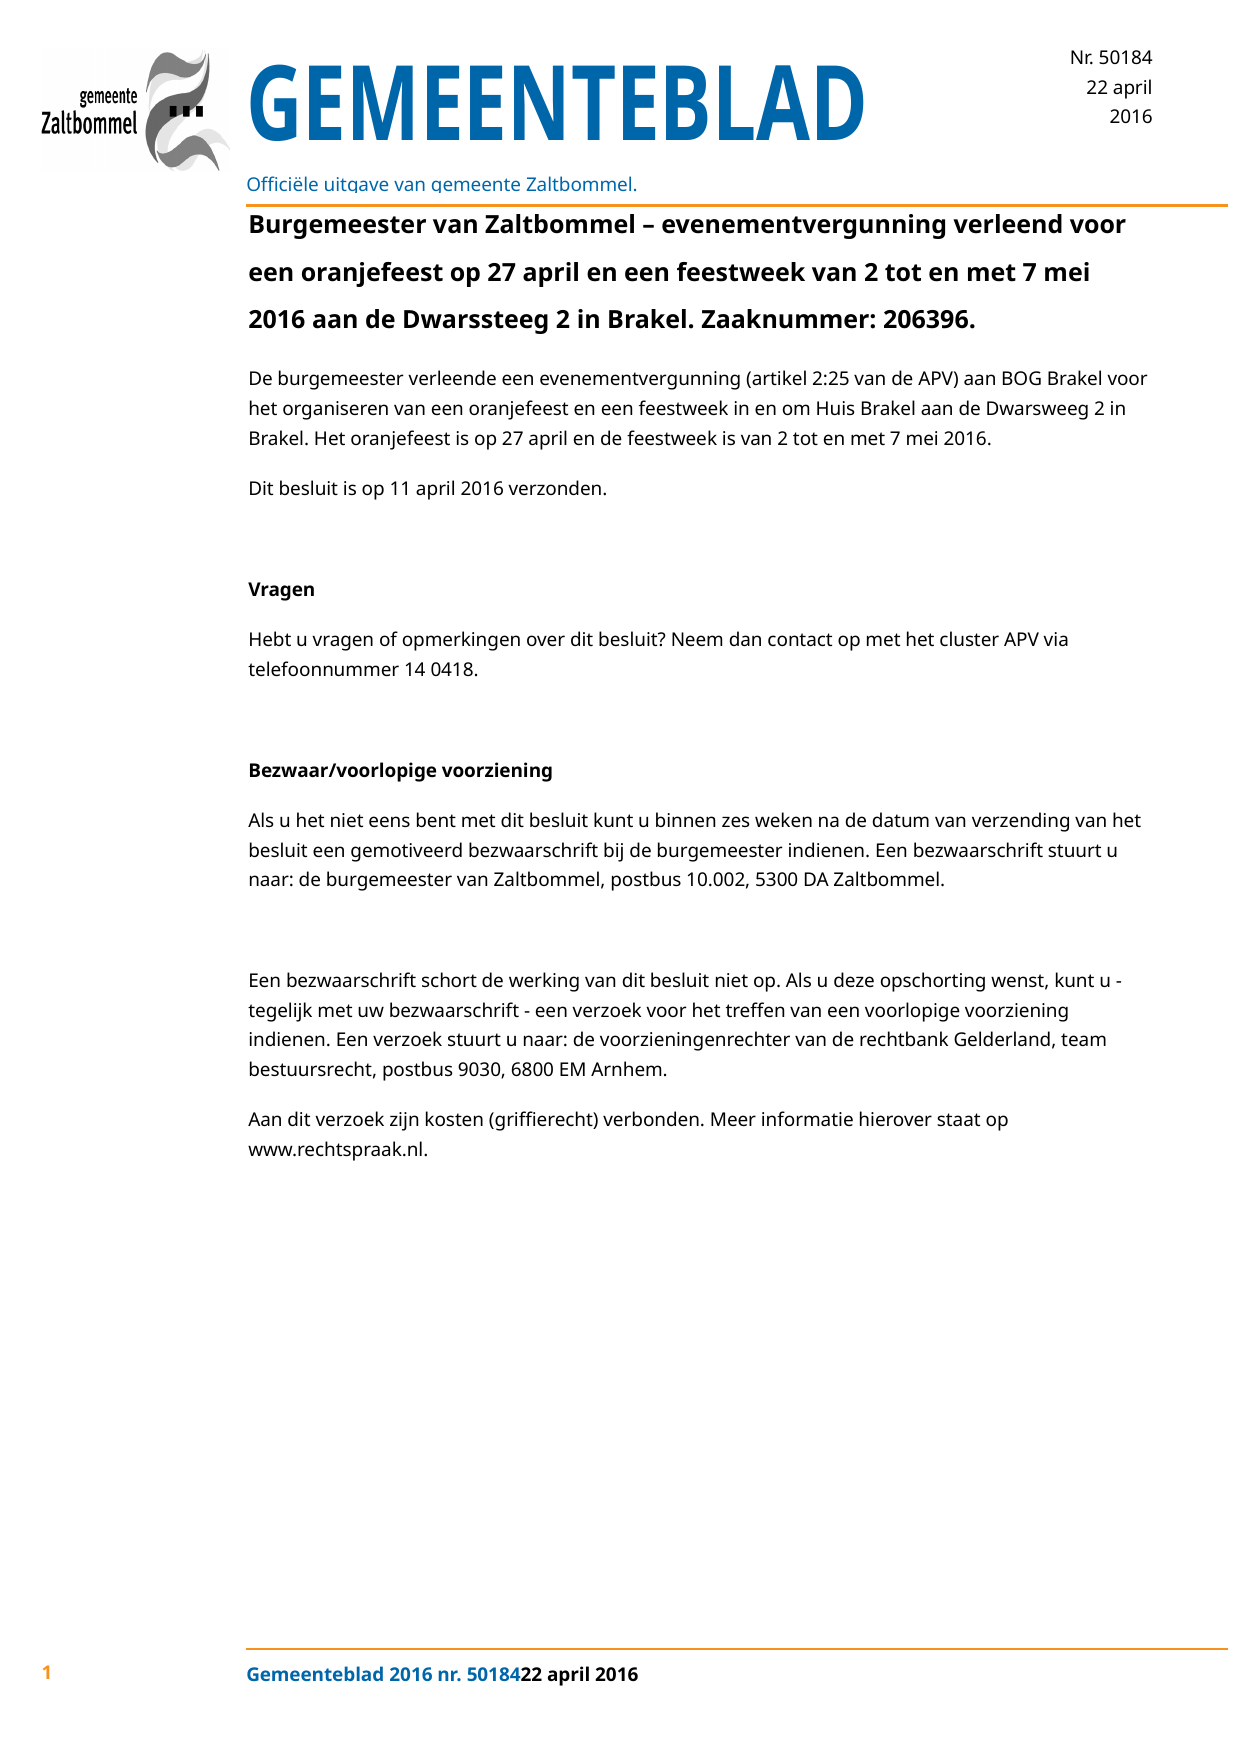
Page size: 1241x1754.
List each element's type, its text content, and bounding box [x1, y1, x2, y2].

text Een bezwaarschrift schort de werking van dit besluit niet op. Als u deze opschorting wenst, kunt u - tegelijk met uw bezwaarschrift - een verzoek voor het treffen van een voorlopige voorziening indienen. Een verzoek stuurt u naar: de voorzieningenrechter van de rechtbank Gelderland, team bestuursrecht, postbus 9030, 6800 EM Arnhem. [248, 967, 1152, 1082]
text Vragen [248, 576, 1152, 602]
text Als u het niet eens bent met dit besluit kunt u binnen zes weken na de datum van verzending van het besluit een gemotiveerd bezwaarschrift bij de burgemeester indienen. Een bezwaarschrift stuurt u naar: de burgemeester van Zaltbommel, postbus 10.002, 5300 DA Zaltbommel. [248, 807, 1152, 892]
text Aan dit verzoek zijn kosten (griffierecht) verbonden. Meer informatie hierover staat op www.rechtspraak.nl. [248, 1106, 1152, 1162]
text Burgemeester van Zaltbommel – evenementvergunning verleend voor een oranjefeest op 27 april en een feestweek van 2 tot en met 7 mei 2016 aan de Dwarssteeg 2 in Brakel. Zaaknummer: 206396. [248, 207, 1152, 336]
text Hebt u vragen of opmerkingen over dit besluit? Neem dan contact op met het cluster APV via telefoonnummer 14 0418. [248, 626, 1152, 682]
text Dit besluit is op 11 april 2016 verzonden. [248, 475, 1152, 501]
picture [41, 47, 231, 172]
text Bezwaar/voorlopige voorziening [248, 757, 1152, 782]
text De burgemeester verleende een evenementvergunning (artikel 2:25 van de APV) aan BOG Brakel voor het organiseren van een oranjefeest en een feestweek in en om Huis Brakel aan de Dwarsweeg 2 in Brakel. Het oranjefeest is op 27 april en de feestweek is van 2 tot en met 7 mei 2016. [248, 366, 1152, 450]
